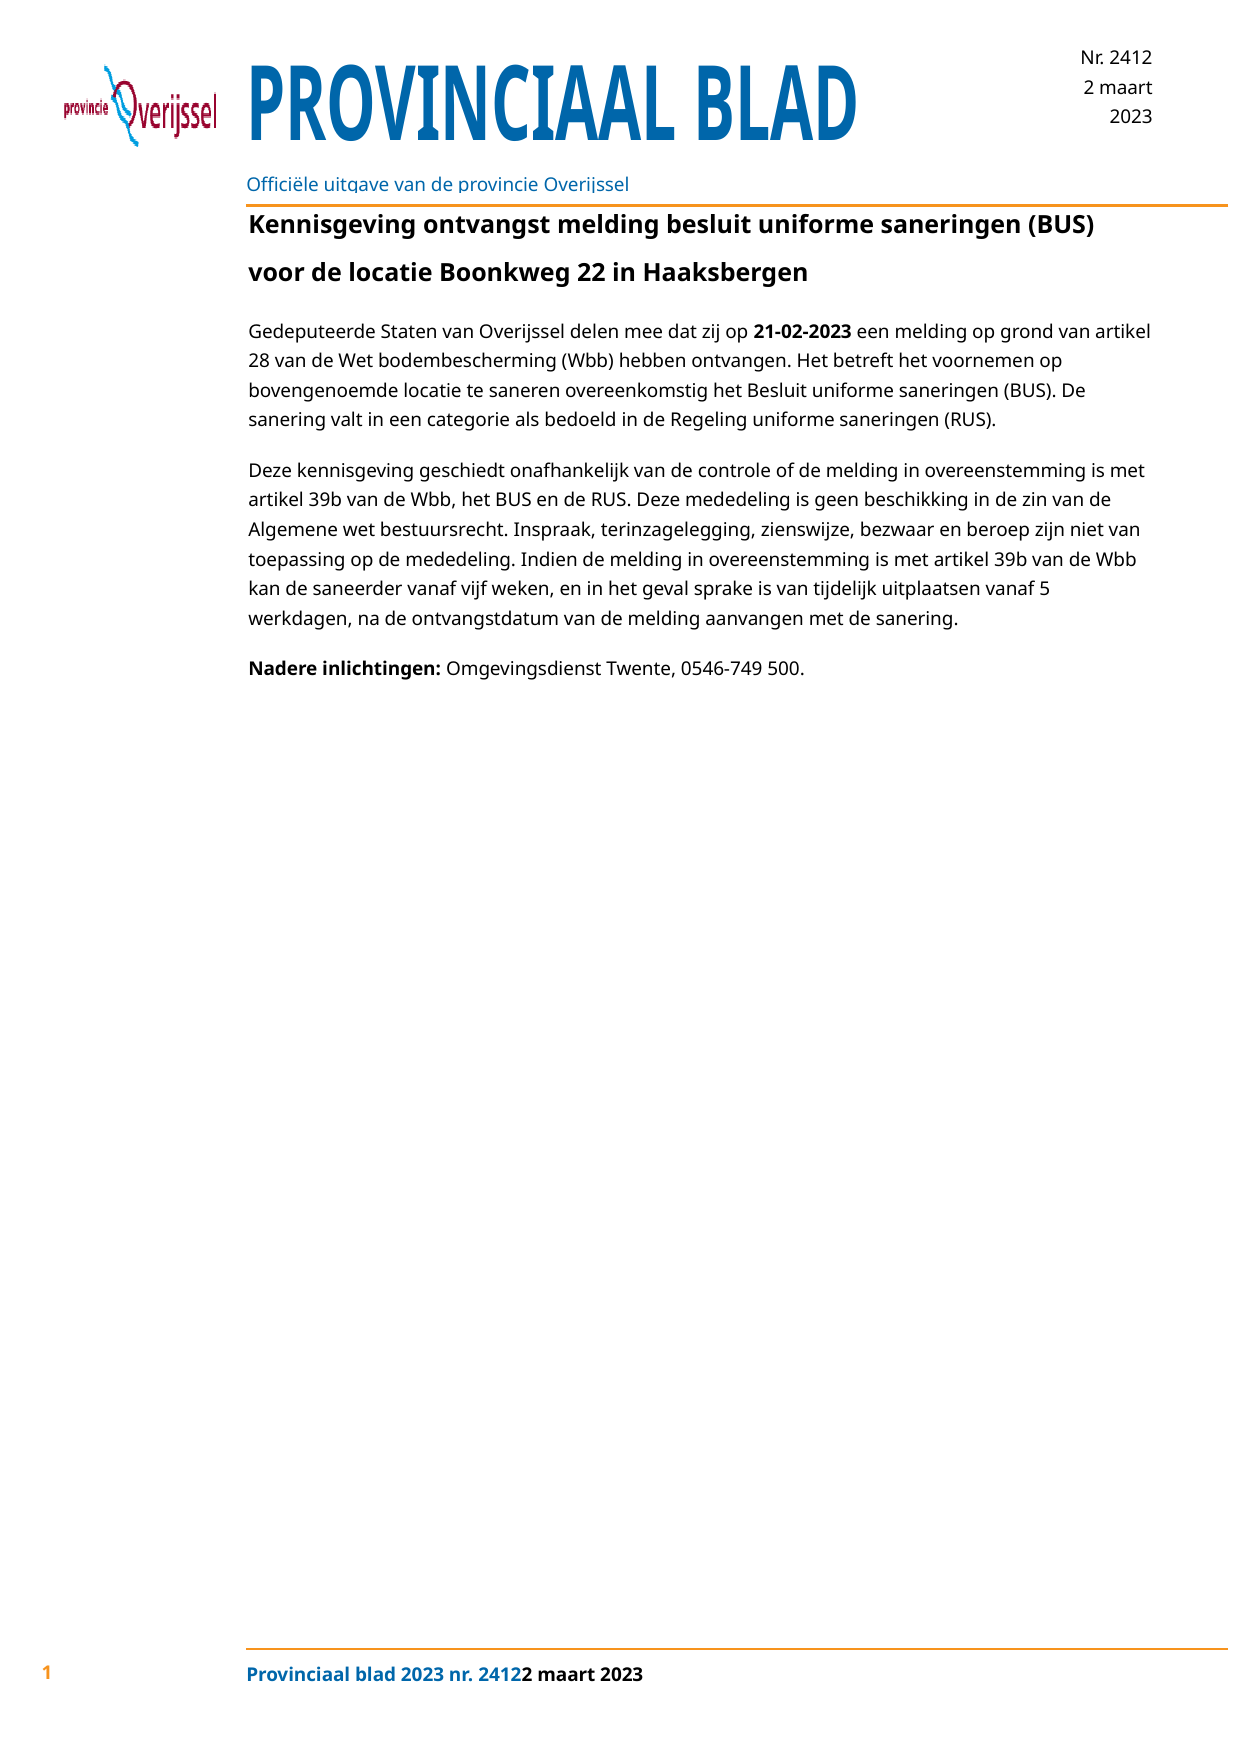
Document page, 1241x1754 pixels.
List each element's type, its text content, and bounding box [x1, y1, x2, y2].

text Gedeputeerde Staten van Overijssel delen mee dat zij op 21-02-2023 een melding op grond van artikel 28 van de Wet bodembescherming (Wbb) hebben ontvangen. Het betreft het voornemen op bovengenoemde locatie te saneren overeenkomstig het Besluit uniforme saneringen (BUS). De sanering valt in een categorie als bedoeld in de Regeling uniforme saneringen (RUS). [248, 318, 1152, 432]
text Kennisgeving ontvangst melding besluit uniforme saneringen (BUS) voor de locatie Boonkweg 22 in Haaksbergen [248, 207, 1152, 288]
text Nadere inlichtingen: Omgevingsdienst Twente, 0546-749 500. [248, 655, 1152, 681]
text Deze kennisgeving geschiedt onafhankelijk van de controle of de melding in overeenstemming is met artikel 39b van de Wbb, het BUS en de RUS. Deze mededeling is geen beschikking in de zin van de Algemene wet bestuursrecht. Inspraak, terinzagelegging, zienswijze, bezwaar en beroep zijn niet van toepassing op de mededeling. Indien de melding in overeenstemming is met artikel 39b van de Wbb kan de saneerder vanaf vijf weken, en in het geval sprake is van tijdelijk uitplaatsen vanaf 5 werkdagen, na de ontvangstdatum van de melding aanvangen met de sanering. [248, 457, 1152, 631]
picture [41, 47, 231, 172]
